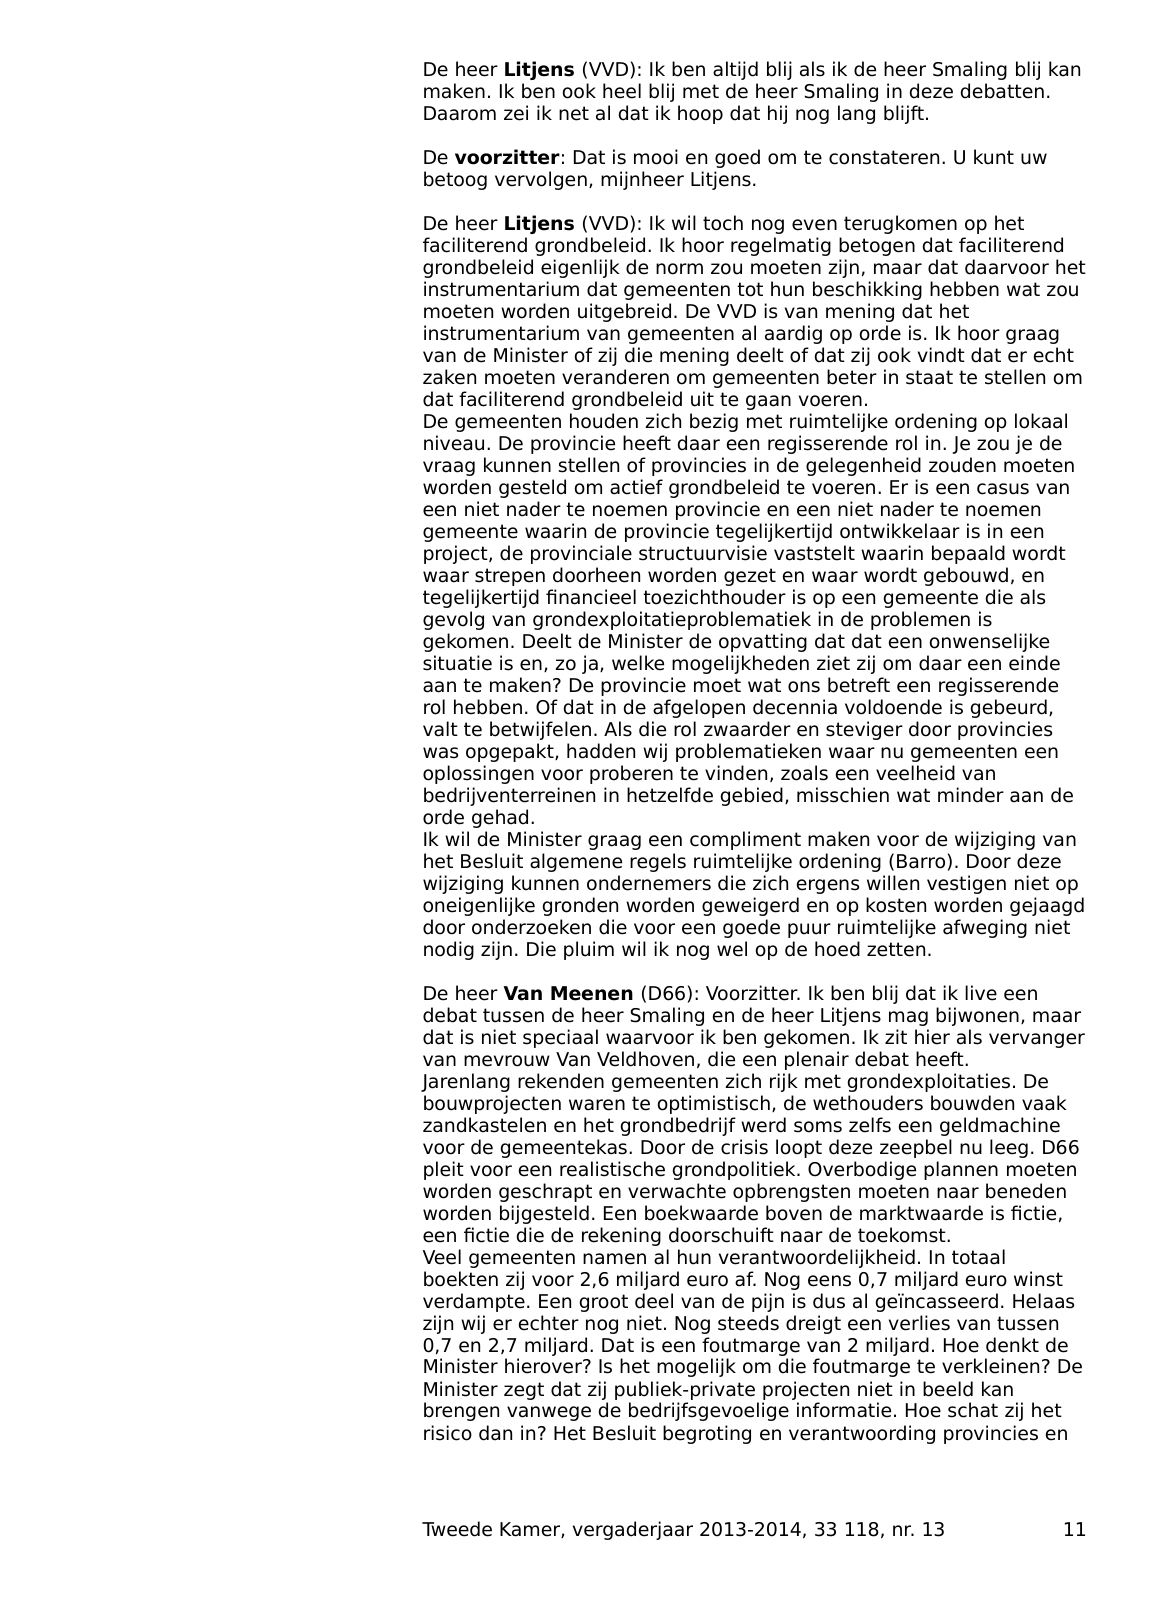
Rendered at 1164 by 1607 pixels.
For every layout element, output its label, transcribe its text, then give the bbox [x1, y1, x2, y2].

text De heer Van Meenen (D66): Voorzitter. Ik ben blij dat ik live een debat tussen de heer Smaling en de heer Litjens mag bijwonen, maar dat is niet speciaal waarvoor ik ben gekomen. Ik zit hier als vervanger van mevrouw Van Veldhoven, die een plenair debat heeft. [422, 983, 1087, 1071]
text Ik wil de Minister graag een compliment maken voor de wijziging van het Besluit algemene regels ruimtelijke ordening (Barro). Door deze wijziging kunnen ondernemers die zich ergens willen vestigen niet op oneigenlijke gronden worden geweigerd en op kosten worden gejaagd door onderzoeken die voor een goede puur ruimtelijke afweging niet nodig zijn. Die pluim wil ik nog wel op de hoed zetten. [422, 829, 1087, 961]
text De voorzitter: Dat is mooi en goed om te constateren. U kunt uw betoog vervolgen, mijnheer Litjens. [422, 147, 1087, 191]
text De heer Litjens (VVD): Ik ben altijd blij als ik de heer Smaling blij kan maken. Ik ben ook heel blij met de heer Smaling in deze debatten. Daarom zei ik net al dat ik hoop dat hij nog lang blijft. [422, 59, 1087, 125]
text De heer Litjens (VVD): Ik wil toch nog even terugkomen op het faciliterend grondbeleid. Ik hoor regelmatig betogen dat faciliterend grondbeleid eigenlijk de norm zou moeten zijn, maar dat daarvoor het instrumentarium dat gemeenten tot hun beschikking hebben wat zou moeten worden uitgebreid. De VVD is van mening dat het instrumentarium van gemeenten al aardig op orde is. Ik hoor graag van de Minister of zij die mening deelt of dat zij ook vindt dat er echt zaken moeten veranderen om gemeenten beter in staat te stellen om dat faciliterend grondbeleid uit te gaan voeren. [422, 213, 1087, 411]
text Jarenlang rekenden gemeenten zich rijk met grondexploitaties. De bouwprojecten waren te optimistisch, de wethouders bouwden vaak zandkastelen en het grondbedrijf werd soms zelfs een geldmachine voor de gemeentekas. Door de crisis loopt deze zeepbel nu leeg. D66 pleit voor een realistische grondpolitiek. Overbodige plannen moeten worden geschrapt en verwachte opbrengsten moeten naar beneden worden bijgesteld. Een boekwaarde boven de marktwaarde is fictie, een fictie die de rekening doorschuift naar de toekomst. [422, 1071, 1087, 1247]
text Veel gemeenten namen al hun verantwoordelijkheid. In totaal boekten zij voor 2,6 miljard euro af. Nog eens 0,7 miljard euro winst verdampte. Een groot deel van de pijn is dus al geïncasseerd. Helaas zijn wij er echter nog niet. Nog steeds dreigt een verlies van tussen 0,7 en 2,7 miljard. Dat is een foutmarge van 2 miljard. Hoe denkt de Minister hierover? Is het mogelijk om die foutmarge te verkleinen? De Minister zegt dat zij publiek-private projecten niet in beeld kan brengen vanwege de bedrijfsgevoelige informatie. Hoe schat zij het risico dan in? Het Besluit begroting en verantwoording provincies en [422, 1247, 1087, 1444]
text De gemeenten houden zich bezig met ruimtelijke ordening op lokaal niveau. De provincie heeft daar een regisserende rol in. Je zou je de vraag kunnen stellen of provincies in de gelegenheid zouden moeten worden gesteld om actief grondbeleid te voeren. Er is een casus van een niet nader te noemen provincie en een niet nader te noemen gemeente waarin de provincie tegelijkertijd ontwikkelaar is in een project, de provinciale structuurvisie vaststelt waarin bepaald wordt waar strepen doorheen worden gezet en waar wordt gebouwd, en tegelijkertijd financieel toezichthouder is op een gemeente die als gevolg van grondexploitatieproblematiek in de problemen is gekomen. Deelt de Minister de opvatting dat dat een onwenselijke situatie is en, zo ja, welke mogelijkheden ziet zij om daar een einde aan te maken? De provincie moet wat ons betreft een regisserende rol hebben. Of dat in de afgelopen decennia voldoende is gebeurd, valt te betwijfelen. Als die rol zwaarder en steviger door provincies was opgepakt, hadden wij problematieken waar nu gemeenten een oplossingen voor proberen te vinden, zoals een veelheid van bedrijventerreinen in hetzelfde gebied, misschien wat minder aan de orde gehad. [422, 411, 1087, 829]
